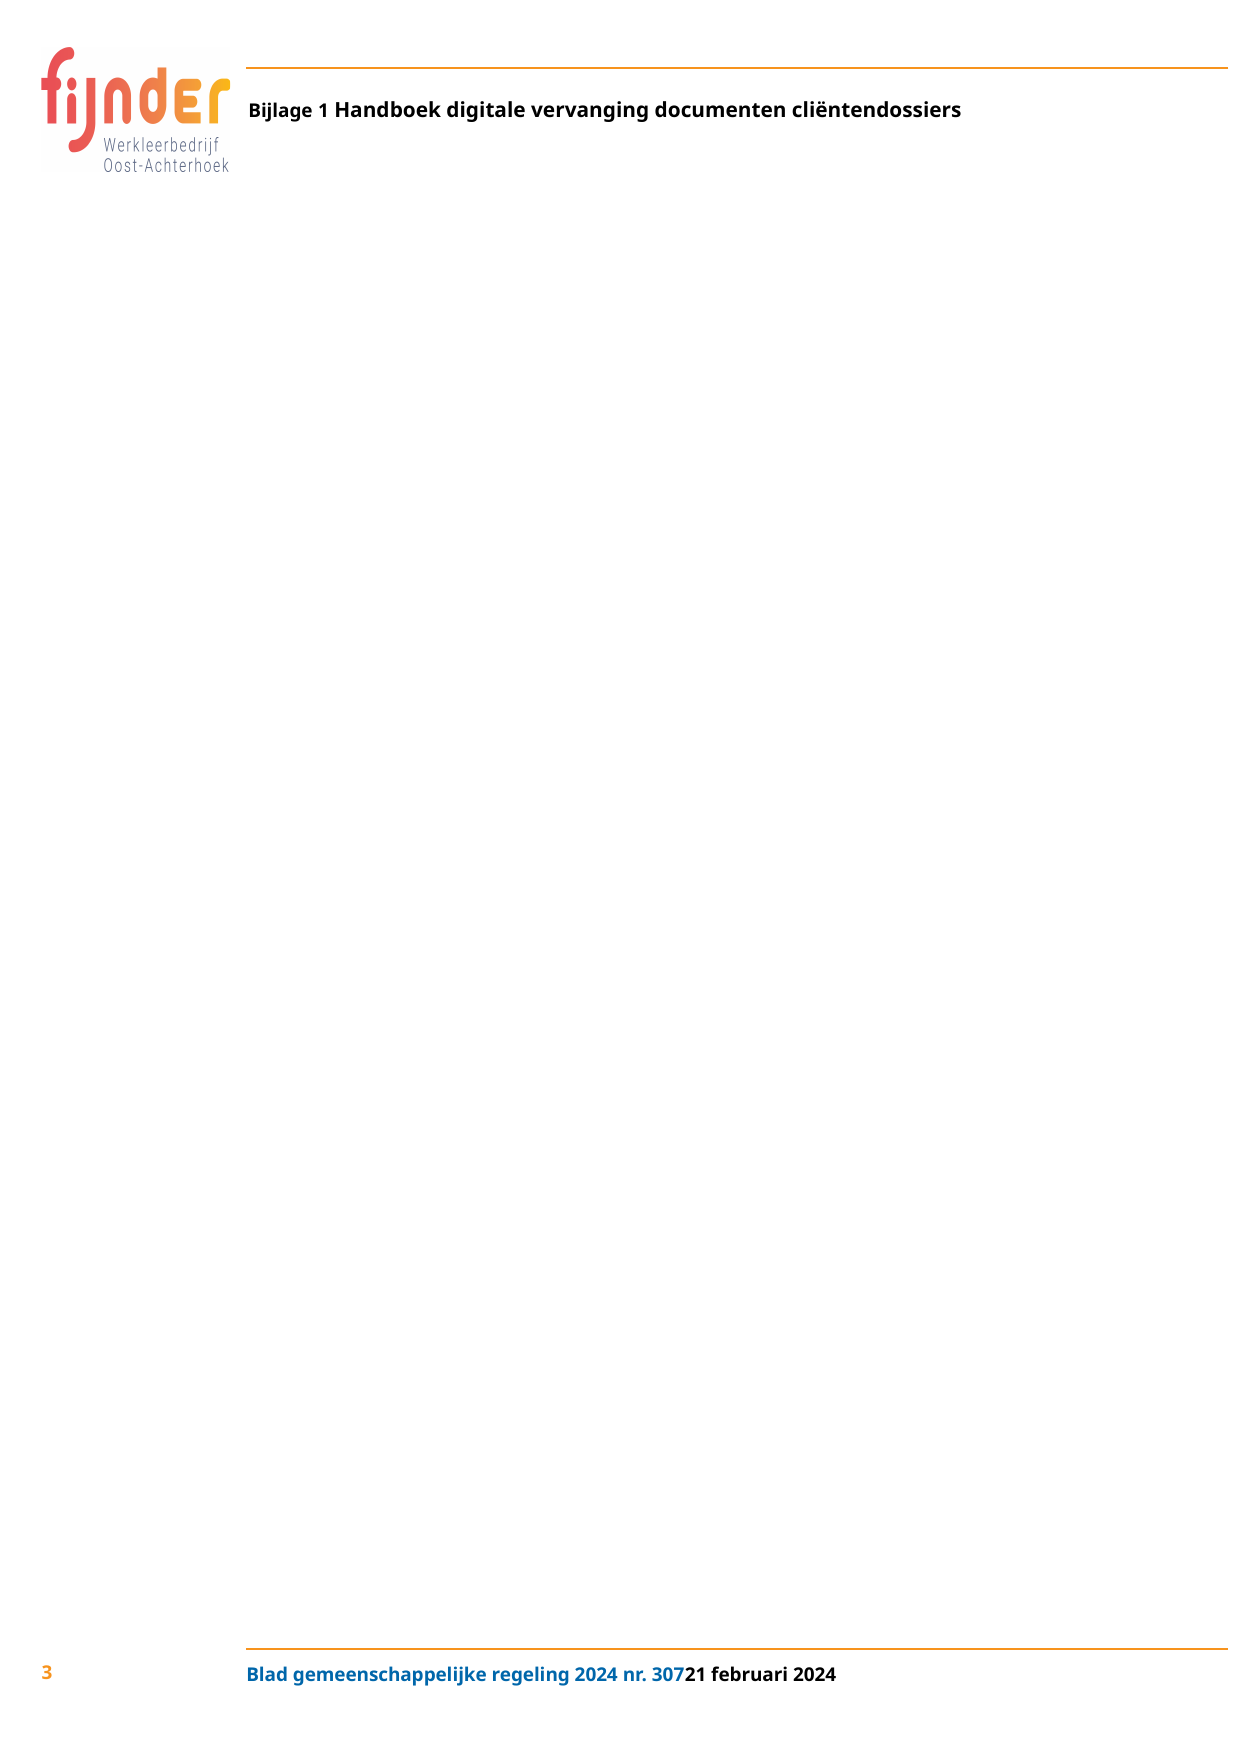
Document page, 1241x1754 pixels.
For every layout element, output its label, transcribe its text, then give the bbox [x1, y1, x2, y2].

picture [41, 47, 231, 172]
text Bijlage 1 Handboek digitale vervanging documenten cliëntendossiers [248, 95, 1152, 123]
